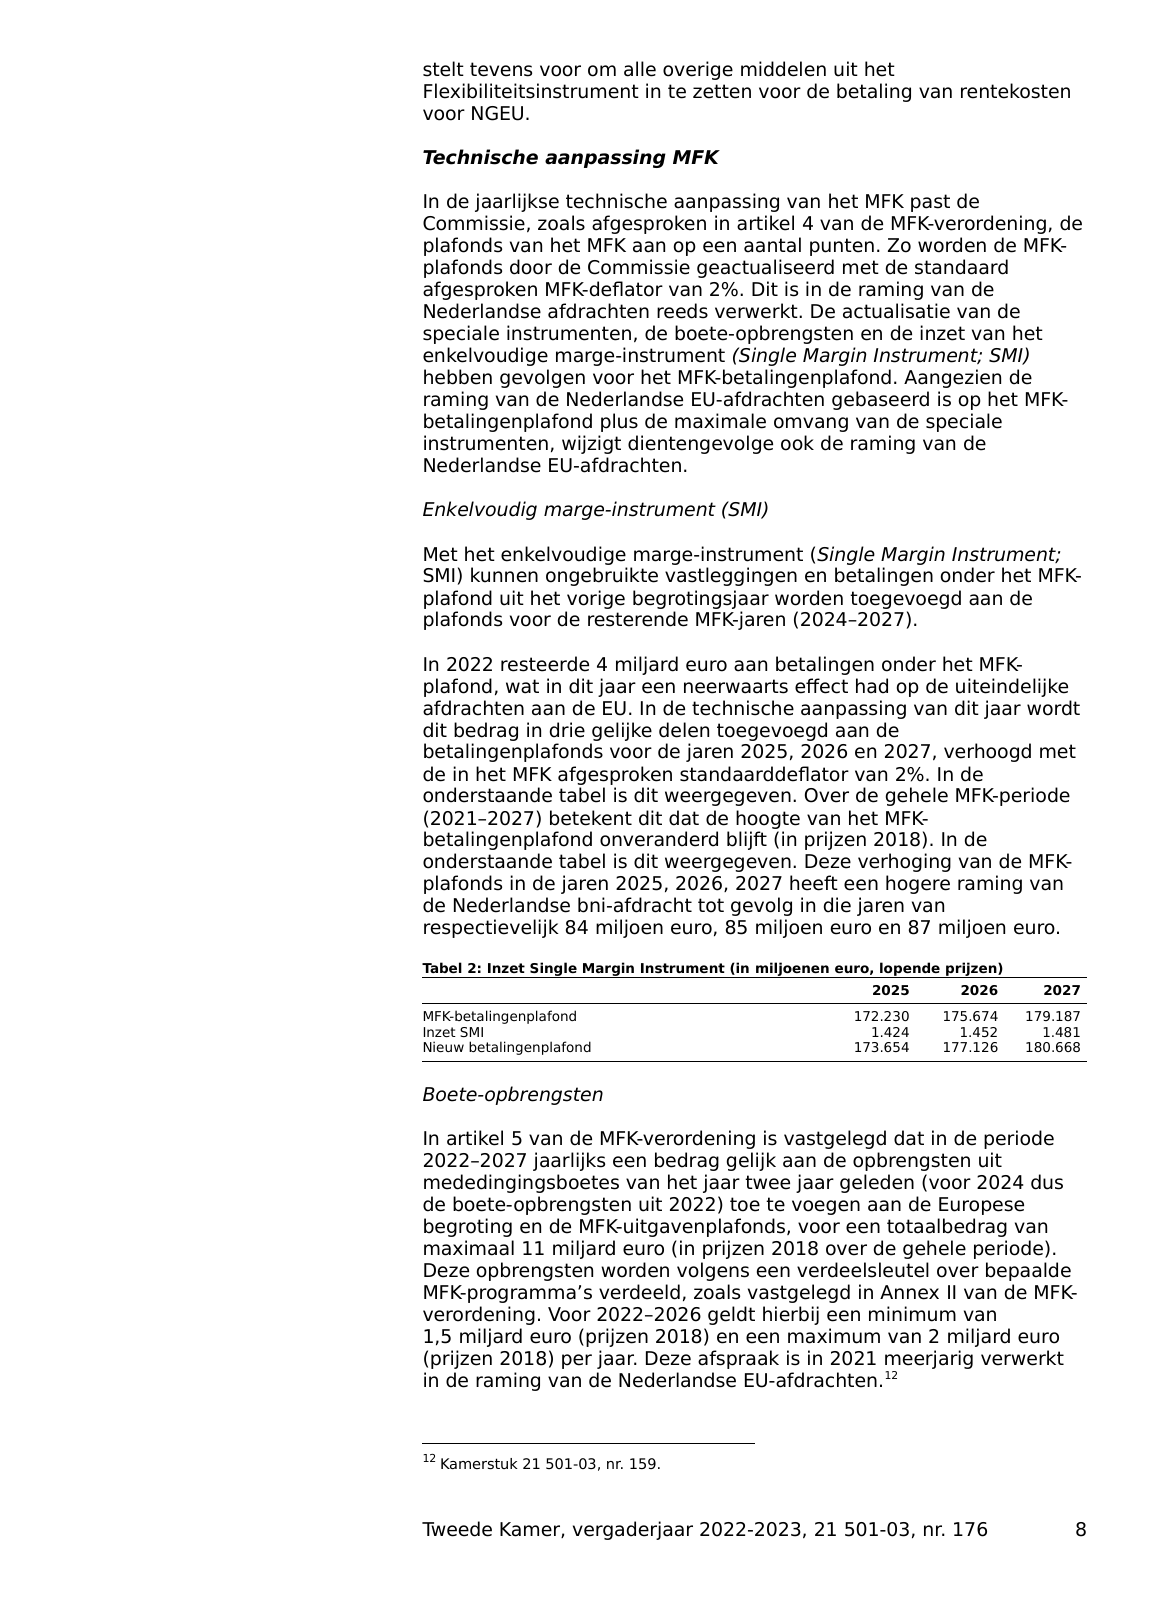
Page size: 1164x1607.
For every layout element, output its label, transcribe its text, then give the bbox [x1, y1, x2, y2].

table_cell Nieuw betalingenplafond [422, 1040, 827, 1061]
text In 2022 resteerde 4 miljard euro aan betalingen onder het MFK-plafond, wat in dit jaar een neerwaarts effect had op de uiteindelijke afdrachten aan de EU. In de technische aanpassing van dit jaar wordt dit bedrag in drie gelijke delen toegevoegd aan de betalingenplafonds voor de jaren 2025, 2026 en 2027, verhoogd met de in het MFK afgesproken standaarddeflator van 2%. In de onderstaande tabel is dit weergegeven. Over de gehele MFK-periode (2021–2027) betekent dit dat de hoogte van het MFK-betalingenplafond onveranderd blijft (in prijzen 2018). In de onderstaande tabel is dit weergegeven. Deze verhoging van de MFK-plafonds in de jaren 2025, 2026, 2027 heeft een hogere raming van de Nederlandse bni-afdracht tot gevolg in die jaren van respectievelijk 84 miljoen euro, 85 miljoen euro en 87 miljoen euro. [422, 653, 1087, 939]
text In artikel 5 van de MFK-verordening is vastgelegd dat in de periode 2022–2027 jaarlijks een bedrag gelijk aan de opbrengsten uit mededingingsboetes van het jaar twee jaar geleden (voor 2024 dus de boete-opbrengsten uit 2022) toe te voegen aan de Europese begroting en de MFK-uitgavenplafonds, voor een totaalbedrag van maximaal 11 miljard euro (in prijzen 2018 over de gehele periode). Deze opbrengsten worden volgens een verdeelsleutel over bepaalde MFK-programma’s verdeeld, zoals vastgelegd in Annex II van de MFK-verordening. Voor 2022–2026 geldt hierbij een minimum van 1,5 miljard euro (prijzen 2018) en een maximum van 2 miljard euro (prijzen 2018) per jaar. Deze afspraak is in 2021 meerjarig verwerkt in de raming van de Nederlandse EU-afdrachten. [422, 1128, 1087, 1392]
text Kamerstuk 21 501-03, nr. 159. [422, 1452, 1087, 1474]
table_cell 180.668 [1004, 1040, 1087, 1061]
table_cell [422, 978, 827, 1003]
table_cell 175.674 [915, 1004, 1004, 1024]
subtitle Boete-opbrengsten [422, 1084, 1087, 1106]
table_cell 2027 [1004, 978, 1087, 1003]
table_cell Inzet SMI [422, 1025, 827, 1040]
table_cell MFK-betalingenplafond [422, 1004, 827, 1024]
text Met het enkelvoudige marge-instrument (Single Margin Instrument; SMI) kunnen ongebruikte vastleggingen en betalingen onder het MFK-plafond uit het vorige begrotingsjaar worden toegevoegd aan de plafonds voor de resterende MFK-jaren (2024–2027). [422, 543, 1087, 631]
table_cell 1.452 [915, 1025, 1004, 1040]
table_cell 172.230 [827, 1004, 915, 1024]
table_cell 2025 [827, 978, 915, 1003]
table_cell 173.654 [827, 1040, 915, 1061]
table_header Tabel 2: Inzet Single Margin Instrument (in miljoenen euro, lopende prijzen) [422, 961, 1087, 977]
table_cell 2026 [915, 978, 1004, 1003]
table_cell 1.424 [827, 1025, 915, 1040]
subtitle Enkelvoudig marge-instrument (SMI) [422, 499, 1087, 521]
table_cell 179.187 [1004, 1004, 1087, 1024]
text stelt tevens voor om alle overige middelen uit het Flexibiliteitsinstrument in te zetten voor de betaling van rentekosten voor NGEU. [422, 59, 1087, 125]
table_cell 1.481 [1004, 1025, 1087, 1040]
subtitle Technische aanpassing MFK [422, 147, 1087, 169]
text In de jaarlijkse technische aanpassing van het MFK past de Commissie, zoals afgesproken in artikel 4 van de MFK-verordening, de plafonds van het MFK aan op een aantal punten. Zo worden de MFK-plafonds door de Commissie geactualiseerd met de standaard afgesproken MFK-deflator van 2%. Dit is in de raming van de Nederlandse afdrachten reeds verwerkt. De actualisatie van de speciale instrumenten, de boete-opbrengsten en de inzet van het enkelvoudige marge-instrument (Single Margin Instrument; SMI) hebben gevolgen voor het MFK-betalingenplafond. Aangezien de raming van de Nederlandse EU-afdrachten gebaseerd is op het MFK-betalingenplafond plus de maximale omvang van de speciale instrumenten, wijzigt dientengevolge ook de raming van de Nederlandse EU-afdrachten. [422, 191, 1087, 477]
table_cell 177.126 [915, 1040, 1004, 1061]
